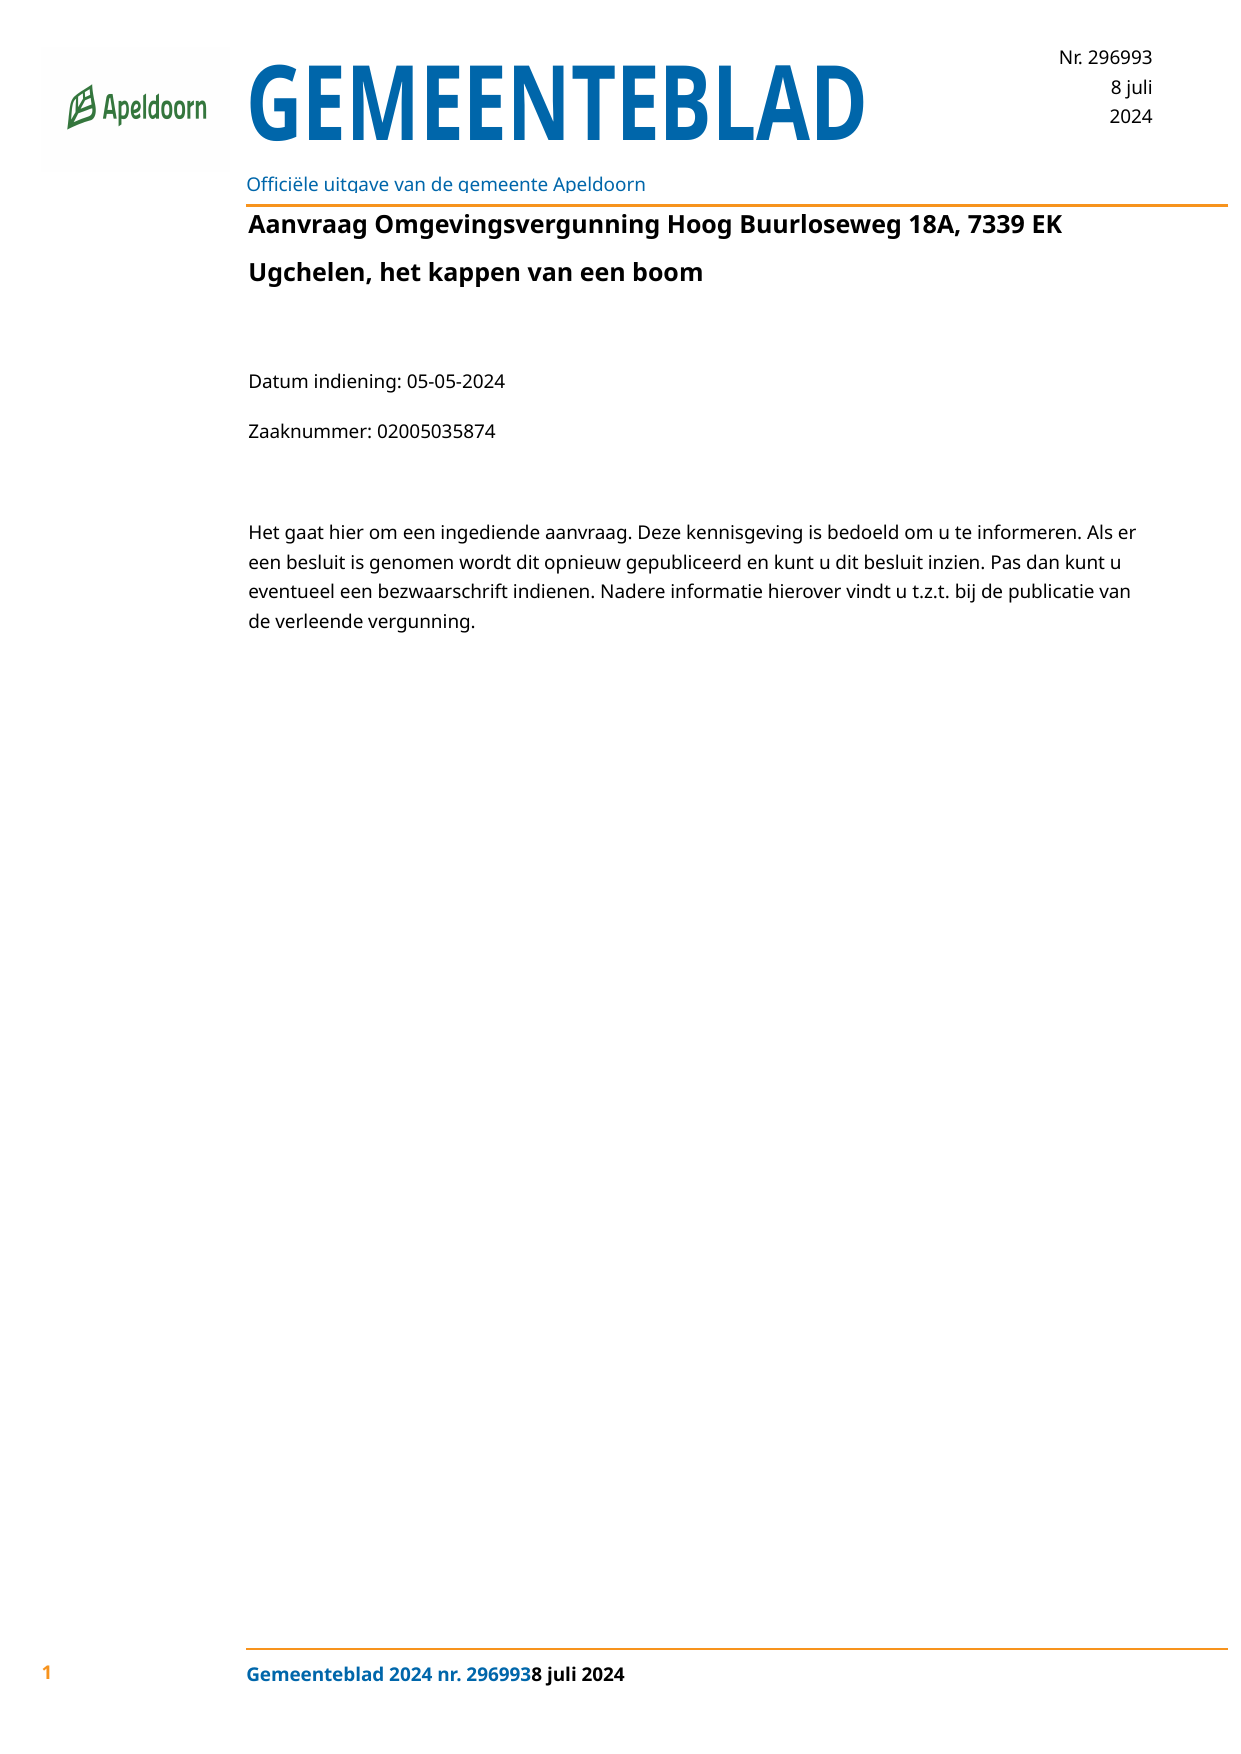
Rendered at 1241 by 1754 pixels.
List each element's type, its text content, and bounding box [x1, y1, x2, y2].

text Zaaknummer: 02005035874 [248, 419, 1152, 444]
text Aanvraag Omgevingsvergunning Hoog Buurloseweg 18A, 7339 EK Ugchelen, het kappen van een boom [248, 207, 1152, 288]
picture [41, 47, 231, 172]
text Datum indiening: 05-05-2024 [248, 368, 1152, 394]
text Het gaat hier om een ingediende aanvraag. Deze kennisgeving is bedoeld om u te informeren. Als er een besluit is genomen wordt dit opnieuw gepubliceerd en kunt u dit besluit inzien. Pas dan kunt u eventueel een bezwaarschrift indienen. Nadere informatie hierover vindt u t.z.t. bij de publicatie van de verleende vergunning. [248, 519, 1152, 634]
